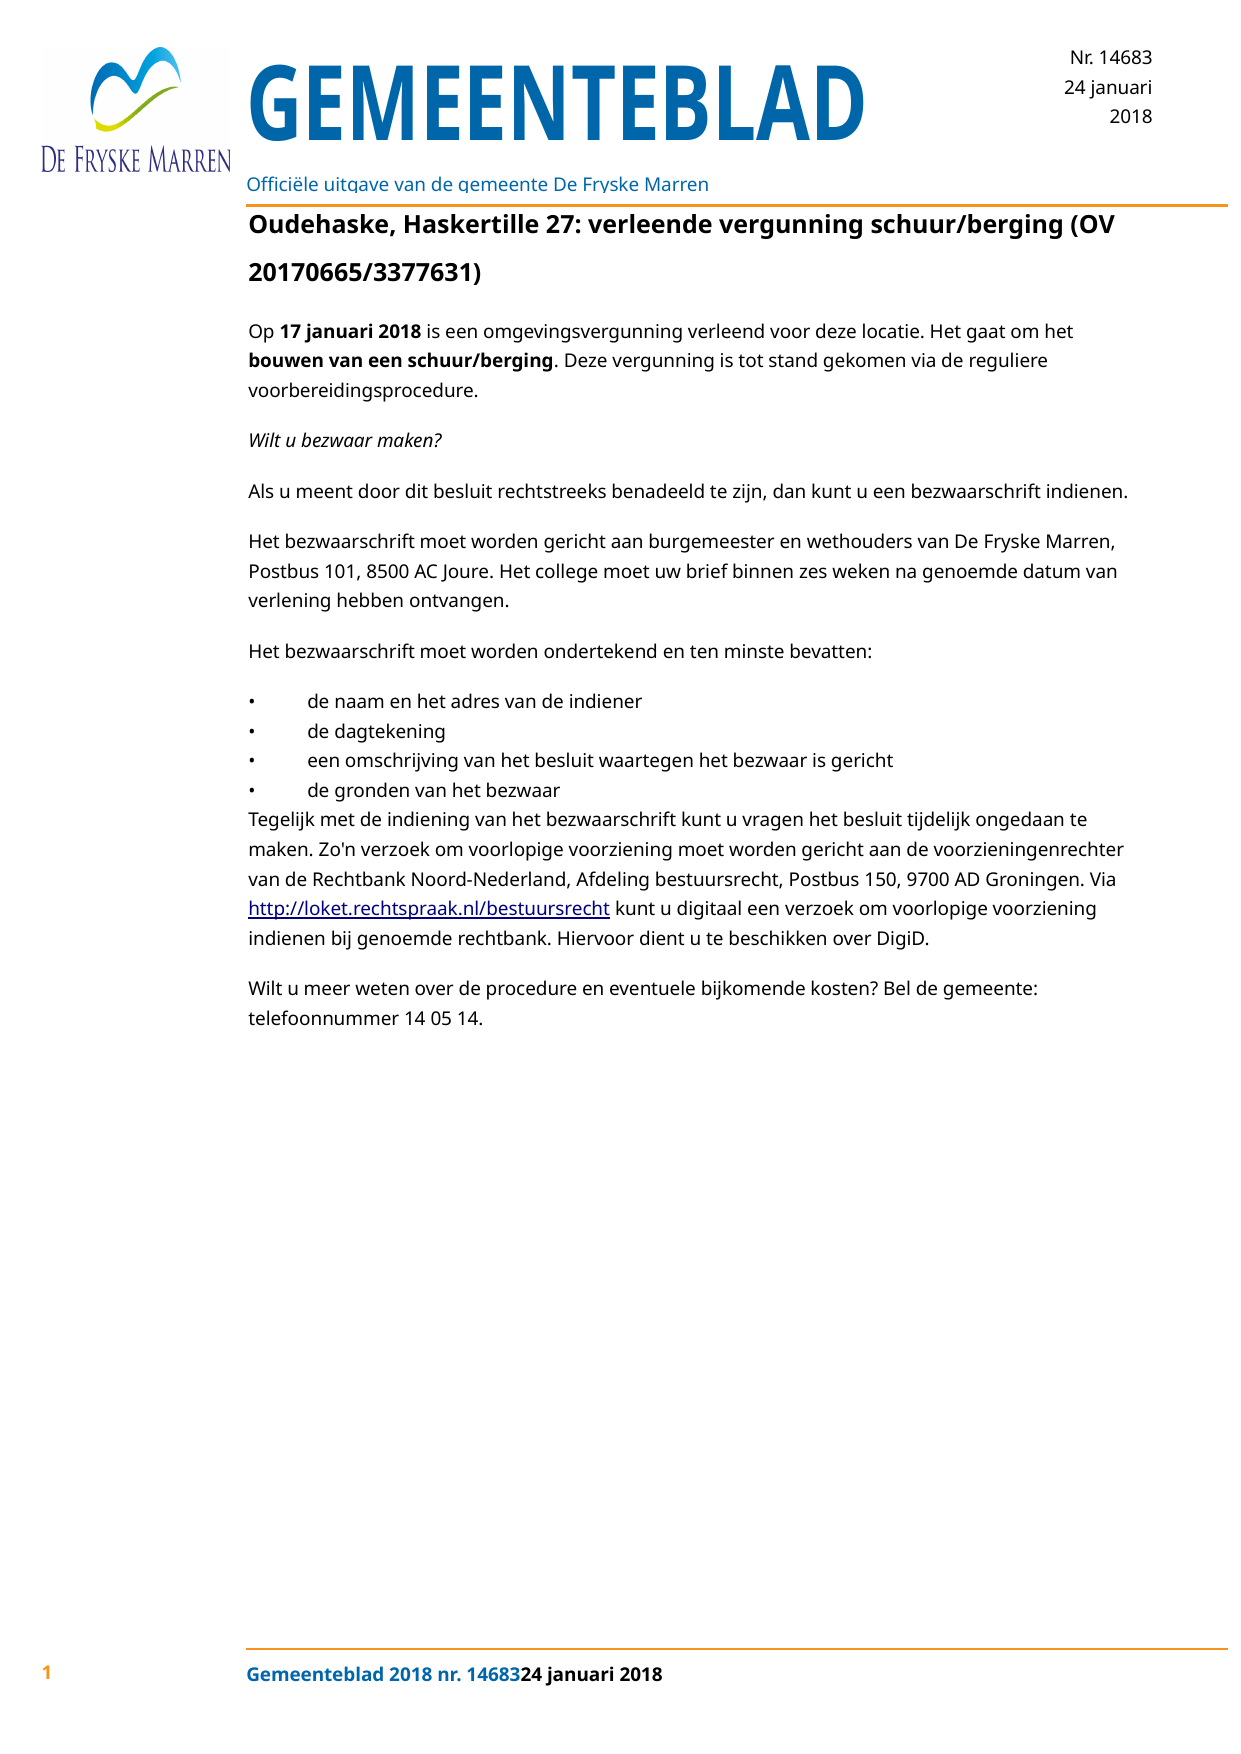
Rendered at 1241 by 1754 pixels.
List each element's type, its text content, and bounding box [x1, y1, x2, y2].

text Op 17 januari 2018 is een omgevingsvergunning verleend voor deze locatie. Het gaat om het bouwen van een schuur/berging. Deze vergunning is tot stand gekomen via de reguliere voorbereidingsprocedure. [248, 318, 1152, 403]
text Het bezwaarschrift moet worden gericht aan burgemeester en wethouders van De Fryske Marren, Postbus 101, 8500 AC Joure. Het college moet uw brief binnen zes weken na genoemde datum van verlening hebben ontvangen. [248, 528, 1152, 613]
list de naam en het adres van de indiener [248, 688, 1152, 714]
list de dagtekening [248, 718, 1152, 744]
picture [41, 47, 231, 172]
text Tegelijk met de indiening van het bezwaarschrift kunt u vragen het besluit tijdelijk ongedaan te maken. Zo'n verzoek om voorlopige voorziening moet worden gericht aan de voorzieningenrechter van de Rechtbank Noord-Nederland, Afdeling bestuursrecht, Postbus 150, 9700 AD Groningen. Via http://loket.rechtspraak.nl/bestuursrecht kunt u digitaal een verzoek om voorlopige voorziening indienen bij genoemde rechtbank. Hiervoor dient u te beschikken over DigiD. [248, 807, 1152, 951]
text Wilt u meer weten over de procedure en eventuele bijkomende kosten? Bel de gemeente: telefoonnummer 14 05 14. [248, 975, 1152, 1031]
list een omschrijving van het besluit waartegen het bezwaar is gericht [248, 747, 1152, 773]
text Oudehaske, Haskertille 27: verleende vergunning schuur/berging (OV 20170665/3377631) [248, 207, 1152, 288]
text Wilt u bezwaar maken? [248, 427, 1152, 453]
text Het bezwaarschrift moet worden ondertekend en ten minste bevatten: [248, 638, 1152, 664]
text Als u meent door dit besluit rechtstreeks benadeeld te zijn, dan kunt u een bezwaarschrift indienen. [248, 478, 1152, 504]
list de gronden van het bezwaar [248, 777, 1152, 803]
